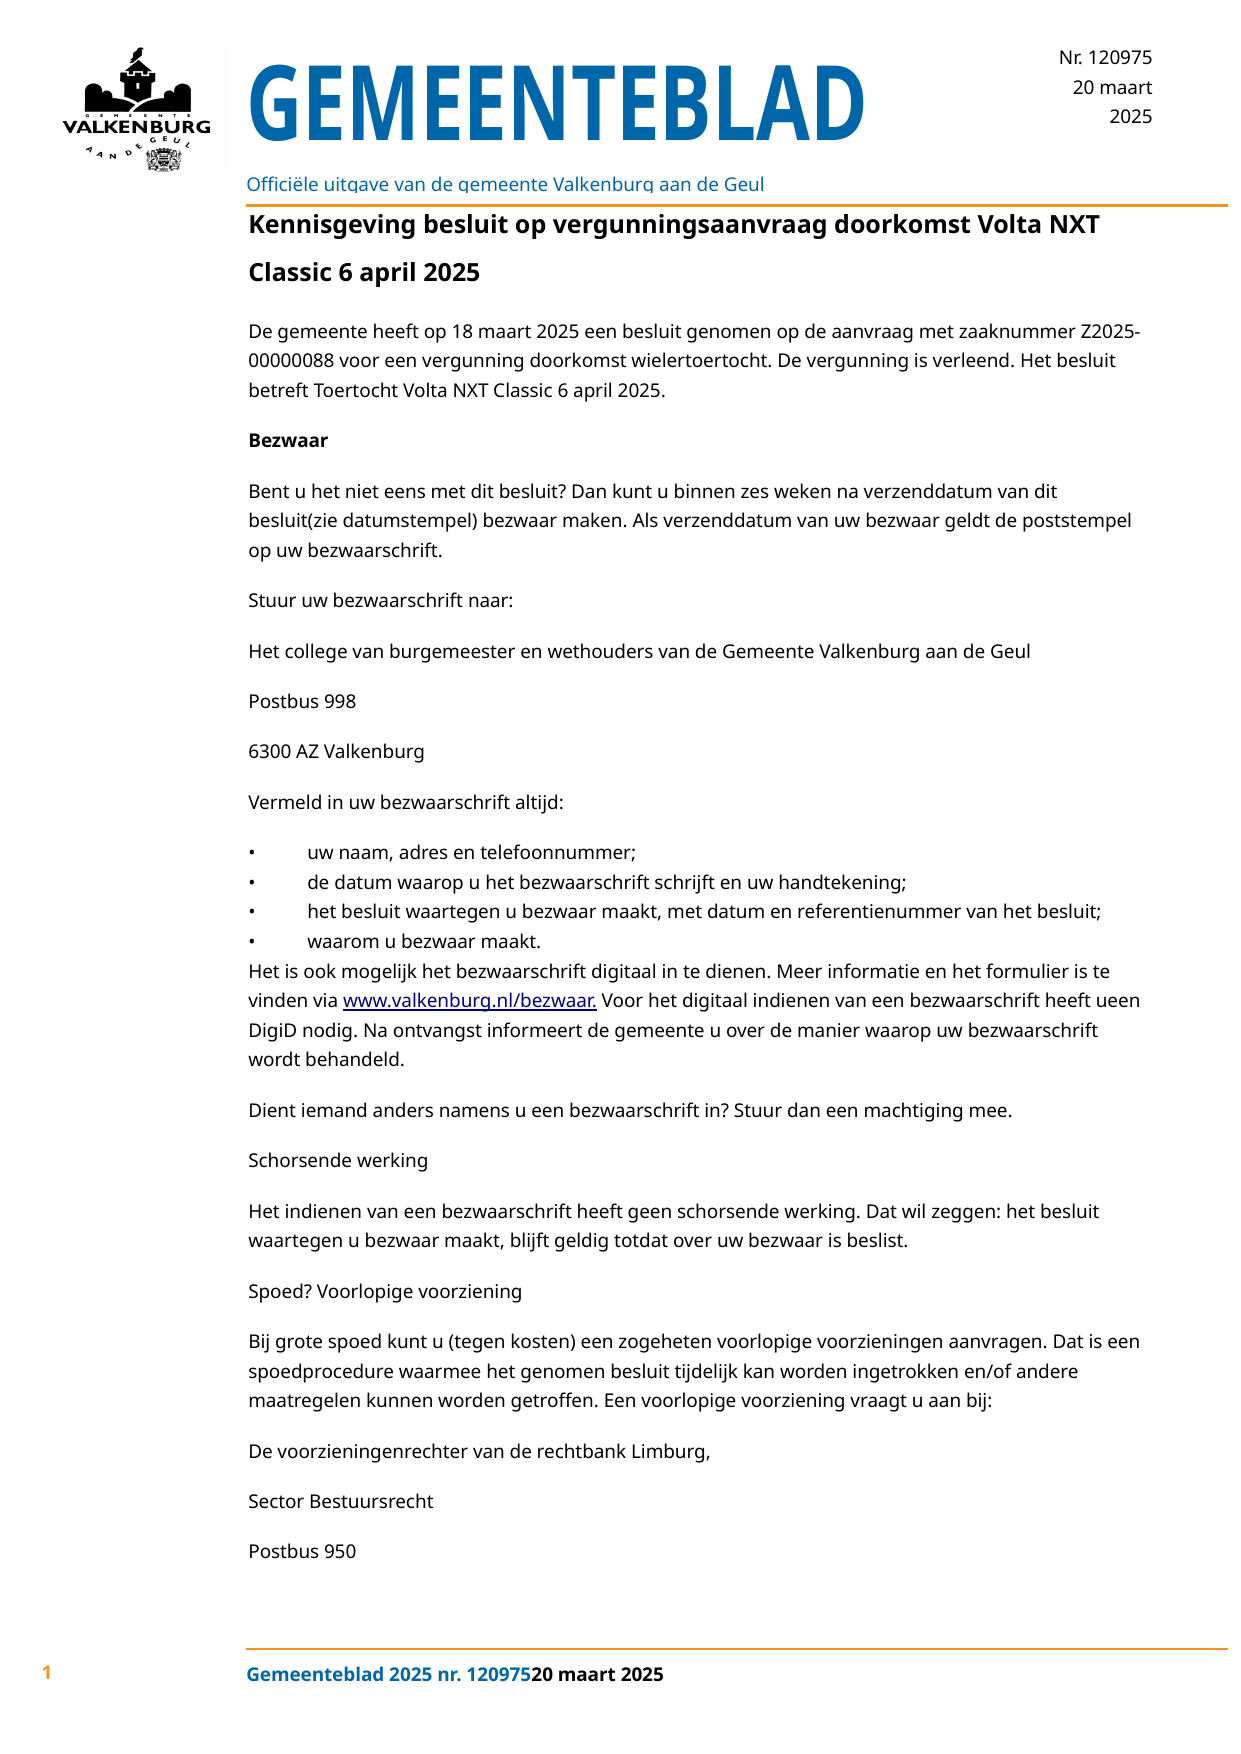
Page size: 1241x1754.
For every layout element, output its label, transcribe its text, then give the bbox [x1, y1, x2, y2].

list het besluit waartegen u bezwaar maakt, met datum en referentienummer van het besluit; [248, 899, 1152, 924]
text Stuur uw bezwaarschrift naar: [248, 587, 1152, 613]
text Sector Bestuursrecht [248, 1488, 1152, 1514]
text Postbus 950 [248, 1539, 1152, 1564]
text Bezwaar [248, 427, 1152, 453]
list uw naam, adres en telefoonnummer; [248, 839, 1152, 865]
text Schorsende werking [248, 1147, 1152, 1173]
text De gemeente heeft op 18 maart 2025 een besluit genomen op de aanvraag met zaaknummer Z2025-00000088 voor een vergunning doorkomst wielertoertocht. De vergunning is verleend. Het besluit betreft Toertocht Volta NXT Classic 6 april 2025. [248, 318, 1152, 403]
picture [41, 47, 231, 172]
list waarom u bezwaar maakt. [248, 928, 1152, 954]
text Het indienen van een bezwaarschrift heeft geen schorsende werking. Dat wil zeggen: het besluit waartegen u bezwaar maakt, blijft geldig totdat over uw bezwaar is beslist. [248, 1198, 1152, 1253]
text Dient iemand anders namens u een bezwaarschrift in? Stuur dan een machtiging mee. [248, 1097, 1152, 1123]
text Postbus 998 [248, 688, 1152, 714]
list de datum waarop u het bezwaarschrift schrijft en uw handtekening; [248, 869, 1152, 895]
text 6300 AZ Valkenburg [248, 739, 1152, 764]
text Bij grote spoed kunt u (tegen kosten) een zogeheten voorlopige voorzieningen aanvragen. Dat is een spoedprocedure waarmee het genomen besluit tijdelijk kan worden ingetrokken en/of andere maatregelen kunnen worden getroffen. Een voorlopige voorziening vraagt u aan bij: [248, 1328, 1152, 1413]
text De voorzieningenrechter van de rechtbank Limburg, [248, 1438, 1152, 1464]
text Spoed? Voorlopige voorziening [248, 1278, 1152, 1304]
text Het is ook mogelijk het bezwaarschrift digitaal in te dienen. Meer informatie en het formulier is te vinden via www.valkenburg.nl/bezwaar. Voor het digitaal indienen van een bezwaarschrift heeft ueen DigiD nodig. Na ontvangst informeert de gemeente u over de manier waarop uw bezwaarschrift wordt behandeld. [248, 958, 1152, 1072]
text Het college van burgemeester en wethouders van de Gemeente Valkenburg aan de Geul [248, 638, 1152, 664]
text Bent u het niet eens met dit besluit? Dan kunt u binnen zes weken na verzenddatum van dit besluit(zie datumstempel) bezwaar maken. Als verzenddatum van uw bezwaar geldt de poststempel op uw bezwaarschrift. [248, 478, 1152, 563]
text Kennisgeving besluit op vergunningsaanvraag doorkomst Volta NXT Classic 6 april 2025 [248, 207, 1152, 288]
text Vermeld in uw bezwaarschrift altijd: [248, 789, 1152, 815]
